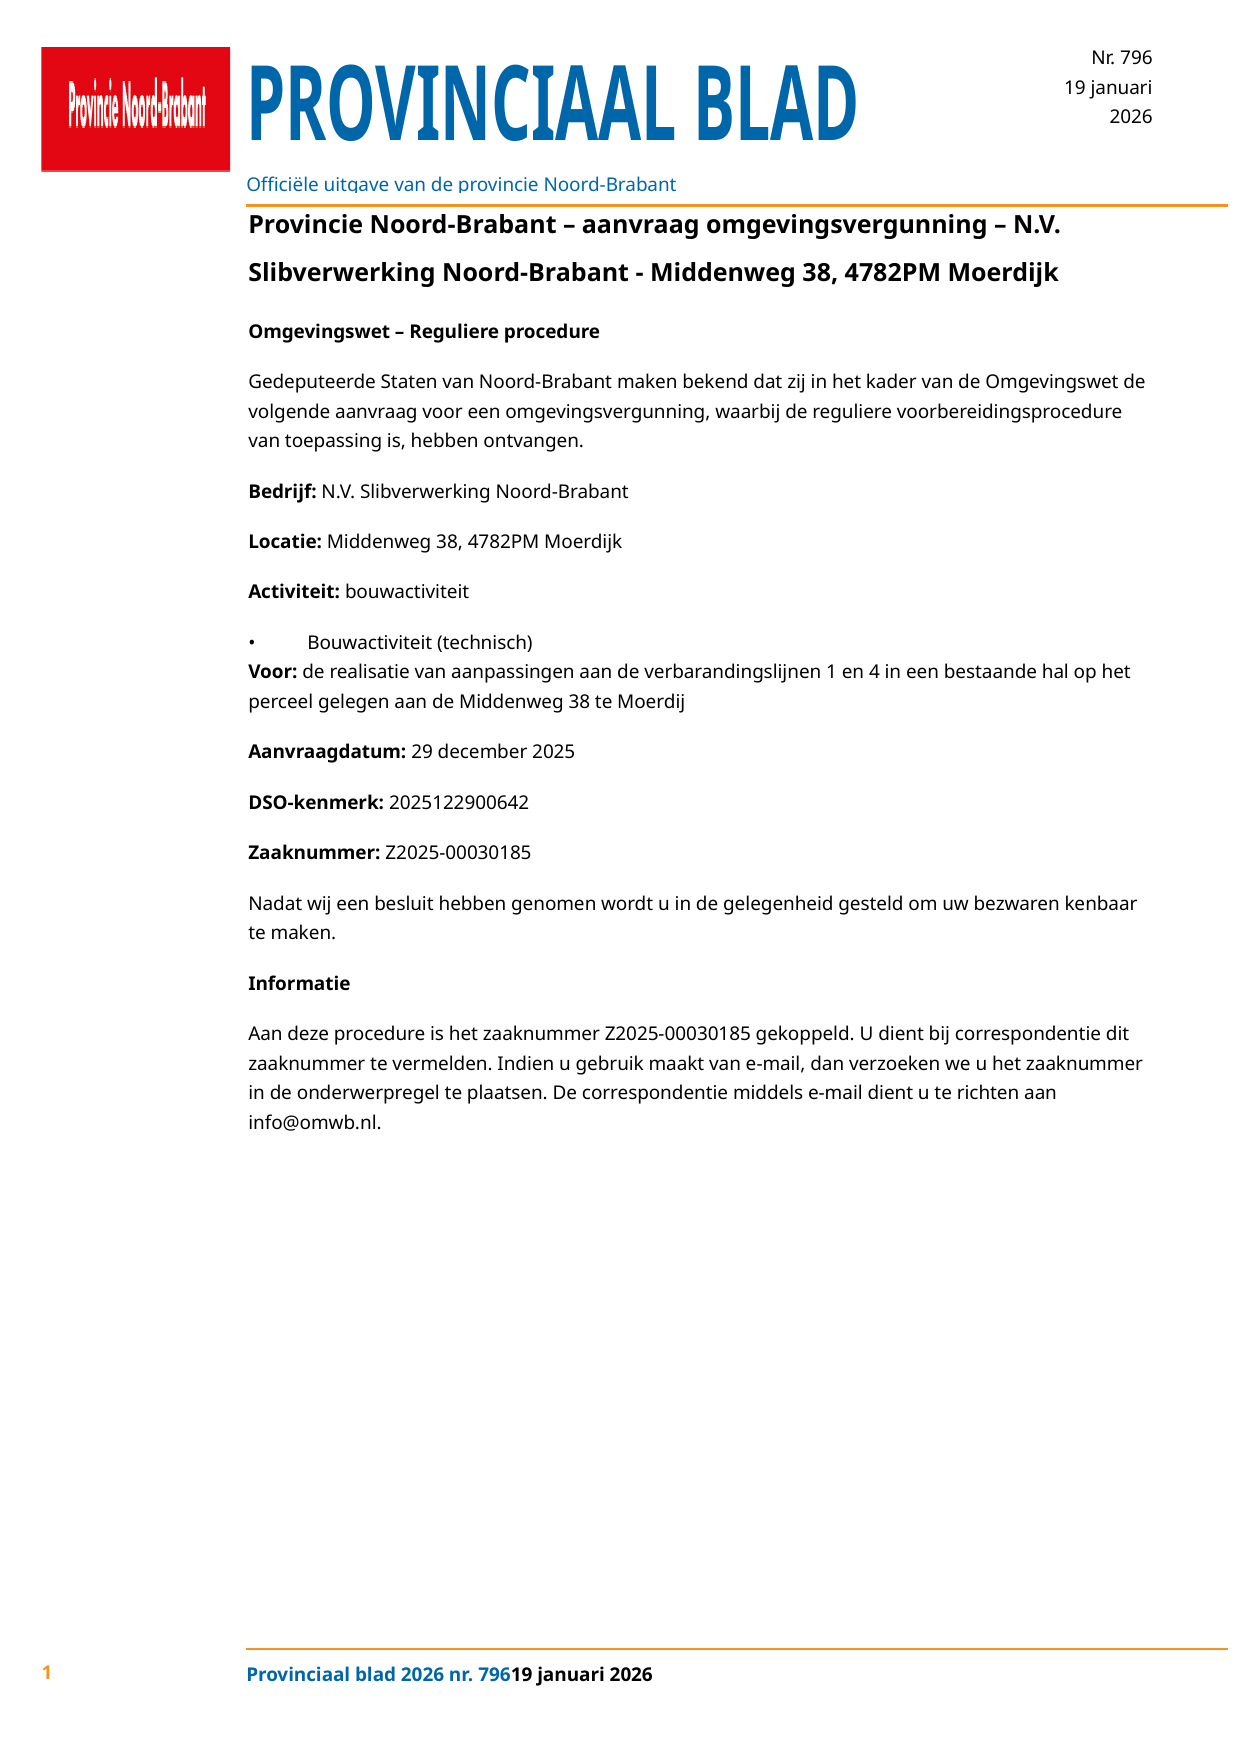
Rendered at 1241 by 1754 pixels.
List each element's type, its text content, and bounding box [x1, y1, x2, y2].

text Omgevingswet – Reguliere procedure [248, 318, 1152, 344]
text DSO-kenmerk: 2025122900642 [248, 789, 1152, 815]
text Activiteit: bouwactiviteit [248, 579, 1152, 604]
text Bedrijf: N.V. Slibverwerking Noord-Brabant [248, 478, 1152, 504]
text Voor: de realisatie van aanpassingen aan de verbarandingslijnen 1 en 4 in een bestaande hal op het perceel gelegen aan de Middenweg 38 te Moerdij [248, 659, 1152, 714]
text Aan deze procedure is het zaaknummer Z2025-00030185 gekoppeld. U dient bij correspondentie dit zaaknummer te vermelden. Indien u gebruik maakt van e-mail, dan verzoeken we u het zaaknummer in de onderwerpregel te plaatsen. De correspondentie middels e-mail dient u te richten aan info@omwb.nl. [248, 1020, 1152, 1135]
list Bouwactiviteit (technisch) [248, 629, 1152, 655]
text Locatie: Middenweg 38, 4782PM Moerdijk [248, 528, 1152, 554]
text Aanvraagdatum: 29 december 2025 [248, 739, 1152, 764]
text Zaaknummer: Z2025-00030185 [248, 839, 1152, 865]
picture [41, 47, 231, 172]
text Provincie Noord-Brabant – aanvraag omgevingsvergunning – N.V. Slibverwerking Noord-Brabant - Middenweg 38, 4782PM Moerdijk [248, 207, 1152, 288]
text Gedeputeerde Staten van Noord-Brabant maken bekend dat zij in het kader van de Omgevingswet de volgende aanvraag voor een omgevingsvergunning, waarbij de reguliere voorbereidingsprocedure van toepassing is, hebben ontvangen. [248, 368, 1152, 453]
text Informatie [248, 970, 1152, 996]
text Nadat wij een besluit hebben genomen wordt u in de gelegenheid gesteld om uw bezwaren kenbaar te maken. [248, 890, 1152, 945]
